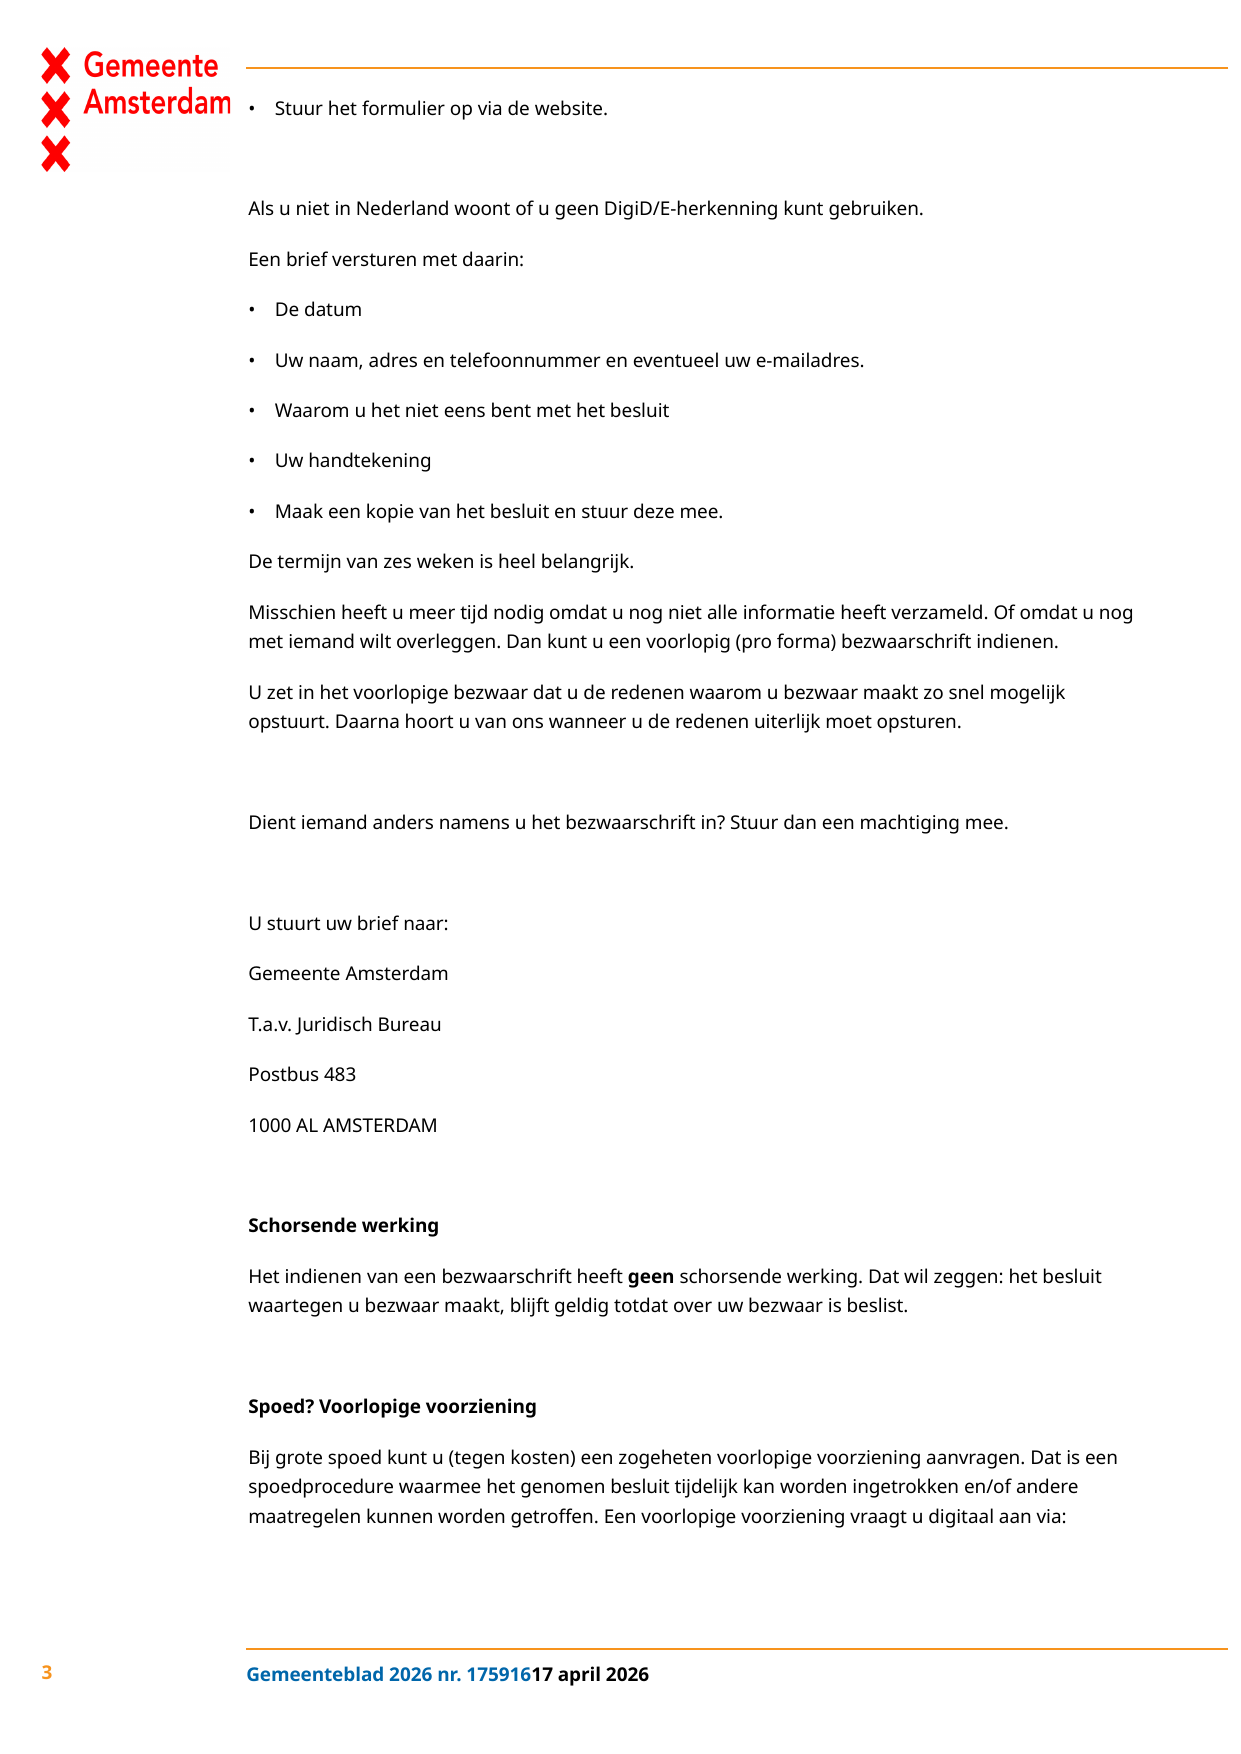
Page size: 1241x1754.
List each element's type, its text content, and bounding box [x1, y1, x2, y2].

text U stuurt uw brief naar: [248, 910, 1152, 936]
text Misschien heeft u meer tijd nodig omdat u nog niet alle informatie heeft verzameld. Of omdat u nog met iemand wilt overleggen. Dan kunt u een voorlopig (pro forma) bezwaarschrift indienen. [248, 599, 1152, 654]
text • Stuur het formulier op via de website. [248, 95, 1152, 121]
text Als u niet in Nederland woont of u geen DigiD/E-herkenning kunt gebruiken. [248, 196, 1152, 221]
text Schorsende werking [248, 1213, 1152, 1238]
text • Waarom u het niet eens bent met het besluit [248, 397, 1152, 423]
text Spoed? Voorlopige voorziening [248, 1393, 1152, 1419]
text • Uw handtekening [248, 448, 1152, 473]
text U zet in het voorlopige bezwaar dat u de redenen waarom u bezwaar maakt zo snel mogelijk opstuurt. Daarna hoort u van ons wanneer u de redenen uiterlijk moet opsturen. [248, 679, 1152, 734]
text • De datum [248, 296, 1152, 322]
text • Uw naam, adres en telefoonnummer en eventueel uw e-mailadres. [248, 347, 1152, 373]
text • Maak een kopie van het besluit en stuur deze mee. [248, 498, 1152, 524]
text Bij grote spoed kunt u (tegen kosten) een zogeheten voorlopige voorziening aanvragen. Dat is een spoedprocedure waarmee het genomen besluit tijdelijk kan worden ingetrokken en/of andere maatregelen kunnen worden getroffen. Een voorlopige voorziening vraagt u digitaal aan via: [248, 1444, 1152, 1529]
text Een brief versturen met daarin: [248, 246, 1152, 272]
text Postbus 483 [248, 1061, 1152, 1087]
text Gemeente Amsterdam [248, 961, 1152, 986]
text Het indienen van een bezwaarschrift heeft geen schorsende werking. Dat wil zeggen: het besluit waartegen u bezwaar maakt, blijft geldig totdat over uw bezwaar is beslist. [248, 1263, 1152, 1318]
text T.a.v. Juridisch Bureau [248, 1011, 1152, 1037]
text 1000 AL AMSTERDAM [248, 1112, 1152, 1138]
text De termijn van zes weken is heel belangrijk. [248, 548, 1152, 574]
text Dient iemand anders namens u het bezwaarschrift in? Stuur dan een machtiging mee. [248, 809, 1152, 835]
picture [41, 47, 231, 172]
